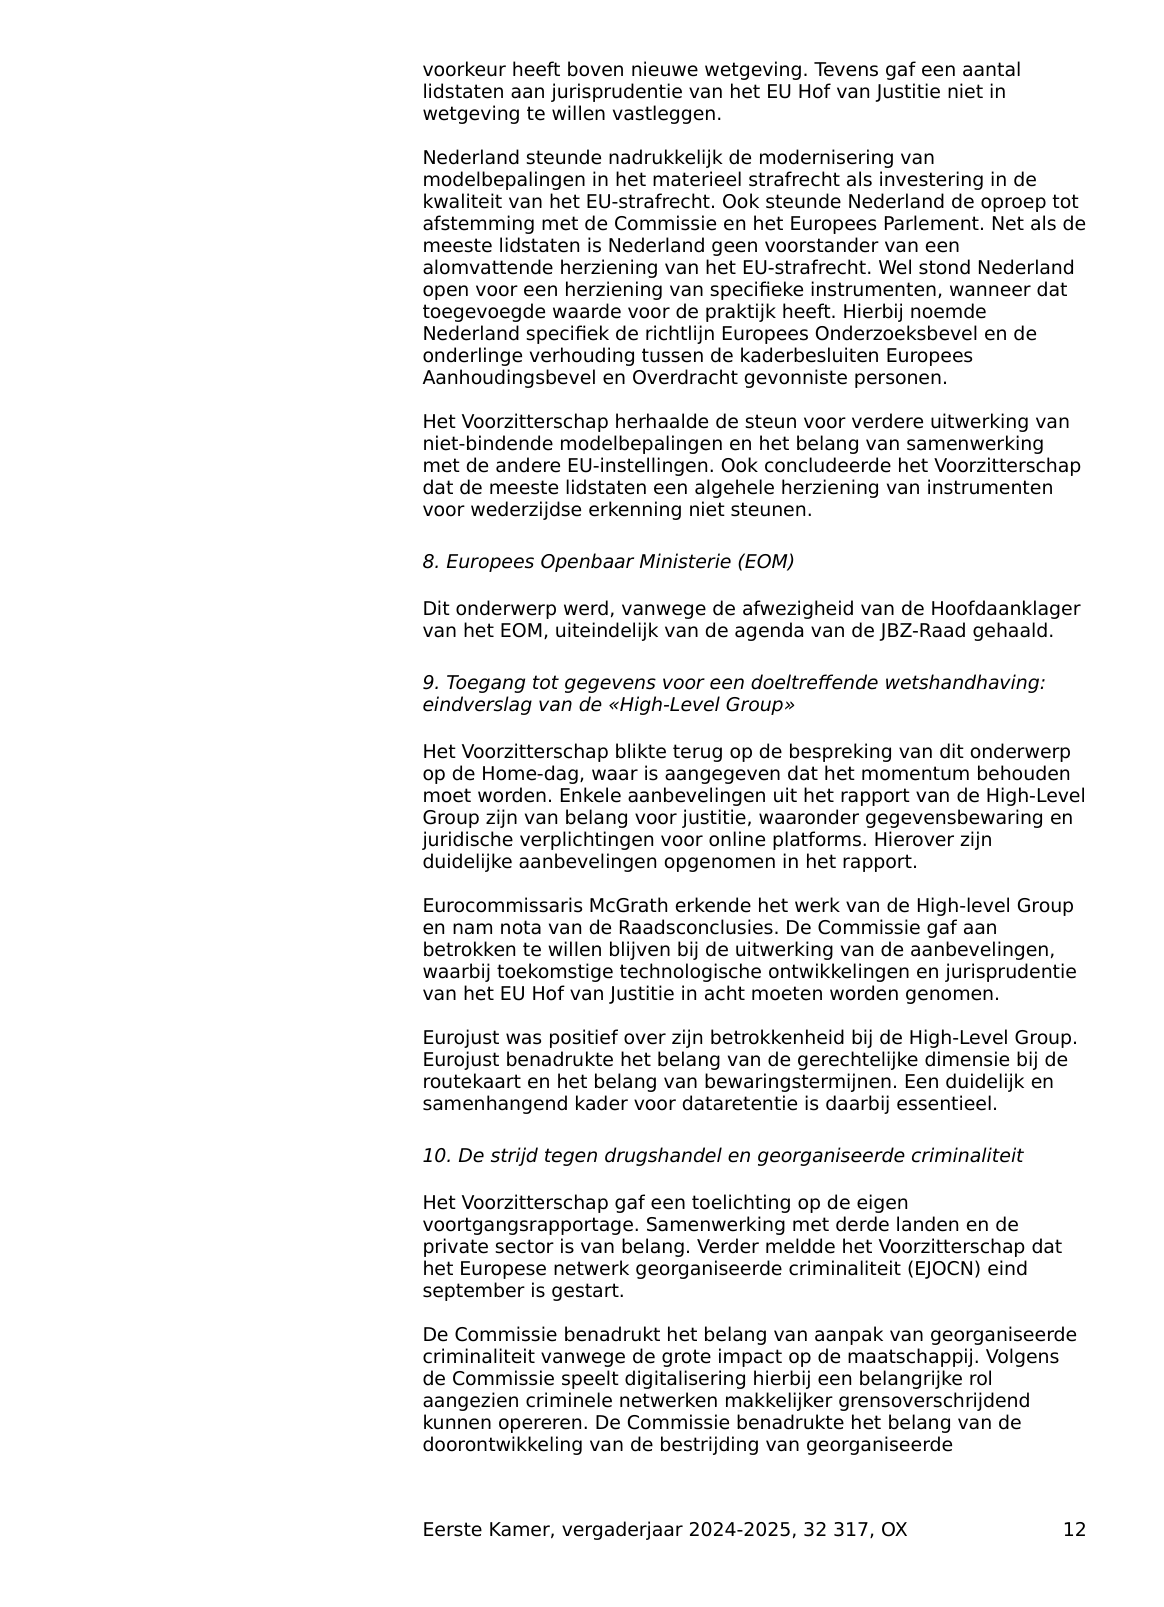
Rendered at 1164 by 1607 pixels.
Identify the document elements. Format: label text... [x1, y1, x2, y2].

subtitle 10. De strijd tegen drugshandel en georganiseerde criminaliteit [422, 1145, 1087, 1167]
text Het Voorzitterschap gaf een toelichting op de eigen voortgangsrapportage. Samenwerking met derde landen en de private sector is van belang. Verder meldde het Voorzitterschap dat het Europese netwerk georganiseerde criminaliteit (EJOCN) eind september is gestart. [422, 1192, 1087, 1302]
subtitle 8. Europees Openbaar Ministerie (EOM) [422, 551, 1087, 573]
text De Commissie benadrukt het belang van aanpak van georganiseerde criminaliteit vanwege de grote impact op de maatschappij. Volgens de Commissie speelt digitalisering hierbij een belangrijke rol aangezien criminele netwerken makkelijker grensoverschrijdend kunnen opereren. De Commissie benadrukte het belang van de doorontwikkeling van de bestrijding van georganiseerde [422, 1324, 1087, 1456]
text Eurojust was positief over zijn betrokkenheid bij de High-Level Group. Eurojust benadrukte het belang van de gerechtelijke dimensie bij de routekaart en het belang van bewaringstermijnen. Een duidelijk en samenhangend kader voor dataretentie is daarbij essentieel. [422, 1027, 1087, 1115]
text Het Voorzitterschap herhaalde de steun voor verdere uitwerking van niet-bindende modelbepalingen en het belang van samenwerking met de andere EU-instellingen. Ook concludeerde het Voorzitterschap dat de meeste lidstaten een algehele herziening van instrumenten voor wederzijdse erkenning niet steunen. [422, 411, 1087, 521]
text Het Voorzitterschap blikte terug op de bespreking van dit onderwerp op de Home-dag, waar is aangegeven dat het momentum behouden moet worden. Enkele aanbevelingen uit het rapport van de High-Level Group zijn van belang voor justitie, waaronder gegevensbewaring en juridische verplichtingen voor online platforms. Hierover zijn duidelijke aanbevelingen opgenomen in het rapport. [422, 741, 1087, 873]
text Eurocommissaris McGrath erkende het werk van de High-level Group en nam nota van de Raadsconclusies. De Commissie gaf aan betrokken te willen blijven bij de uitwerking van de aanbevelingen, waarbij toekomstige technologische ontwikkelingen en jurisprudentie van het EU Hof van Justitie in acht moeten worden genomen. [422, 895, 1087, 1005]
text voorkeur heeft boven nieuwe wetgeving. Tevens gaf een aantal lidstaten aan jurisprudentie van het EU Hof van Justitie niet in wetgeving te willen vastleggen. [422, 59, 1087, 125]
text Nederland steunde nadrukkelijk de modernisering van modelbepalingen in het materieel strafrecht als investering in de kwaliteit van het EU-strafrecht. Ook steunde Nederland de oproep tot afstemming met de Commissie en het Europees Parlement. Net als de meeste lidstaten is Nederland geen voorstander van een alomvattende herziening van het EU-strafrecht. Wel stond Nederland open voor een herziening van specifieke instrumenten, wanneer dat toegevoegde waarde voor de praktijk heeft. Hierbij noemde Nederland specifiek de richtlijn Europees Onderzoeksbevel en de onderlinge verhouding tussen de kaderbesluiten Europees Aanhoudingsbevel en Overdracht gevonniste personen. [422, 147, 1087, 389]
subtitle 9. Toegang tot gegevens voor een doeltreffende wetshandhaving: eindverslag van de «High-Level Group» [422, 672, 1087, 716]
text Dit onderwerp werd, vanwege de afwezigheid van de Hoofdaanklager van het EOM, uiteindelijk van de agenda van de JBZ-Raad gehaald. [422, 598, 1087, 642]
